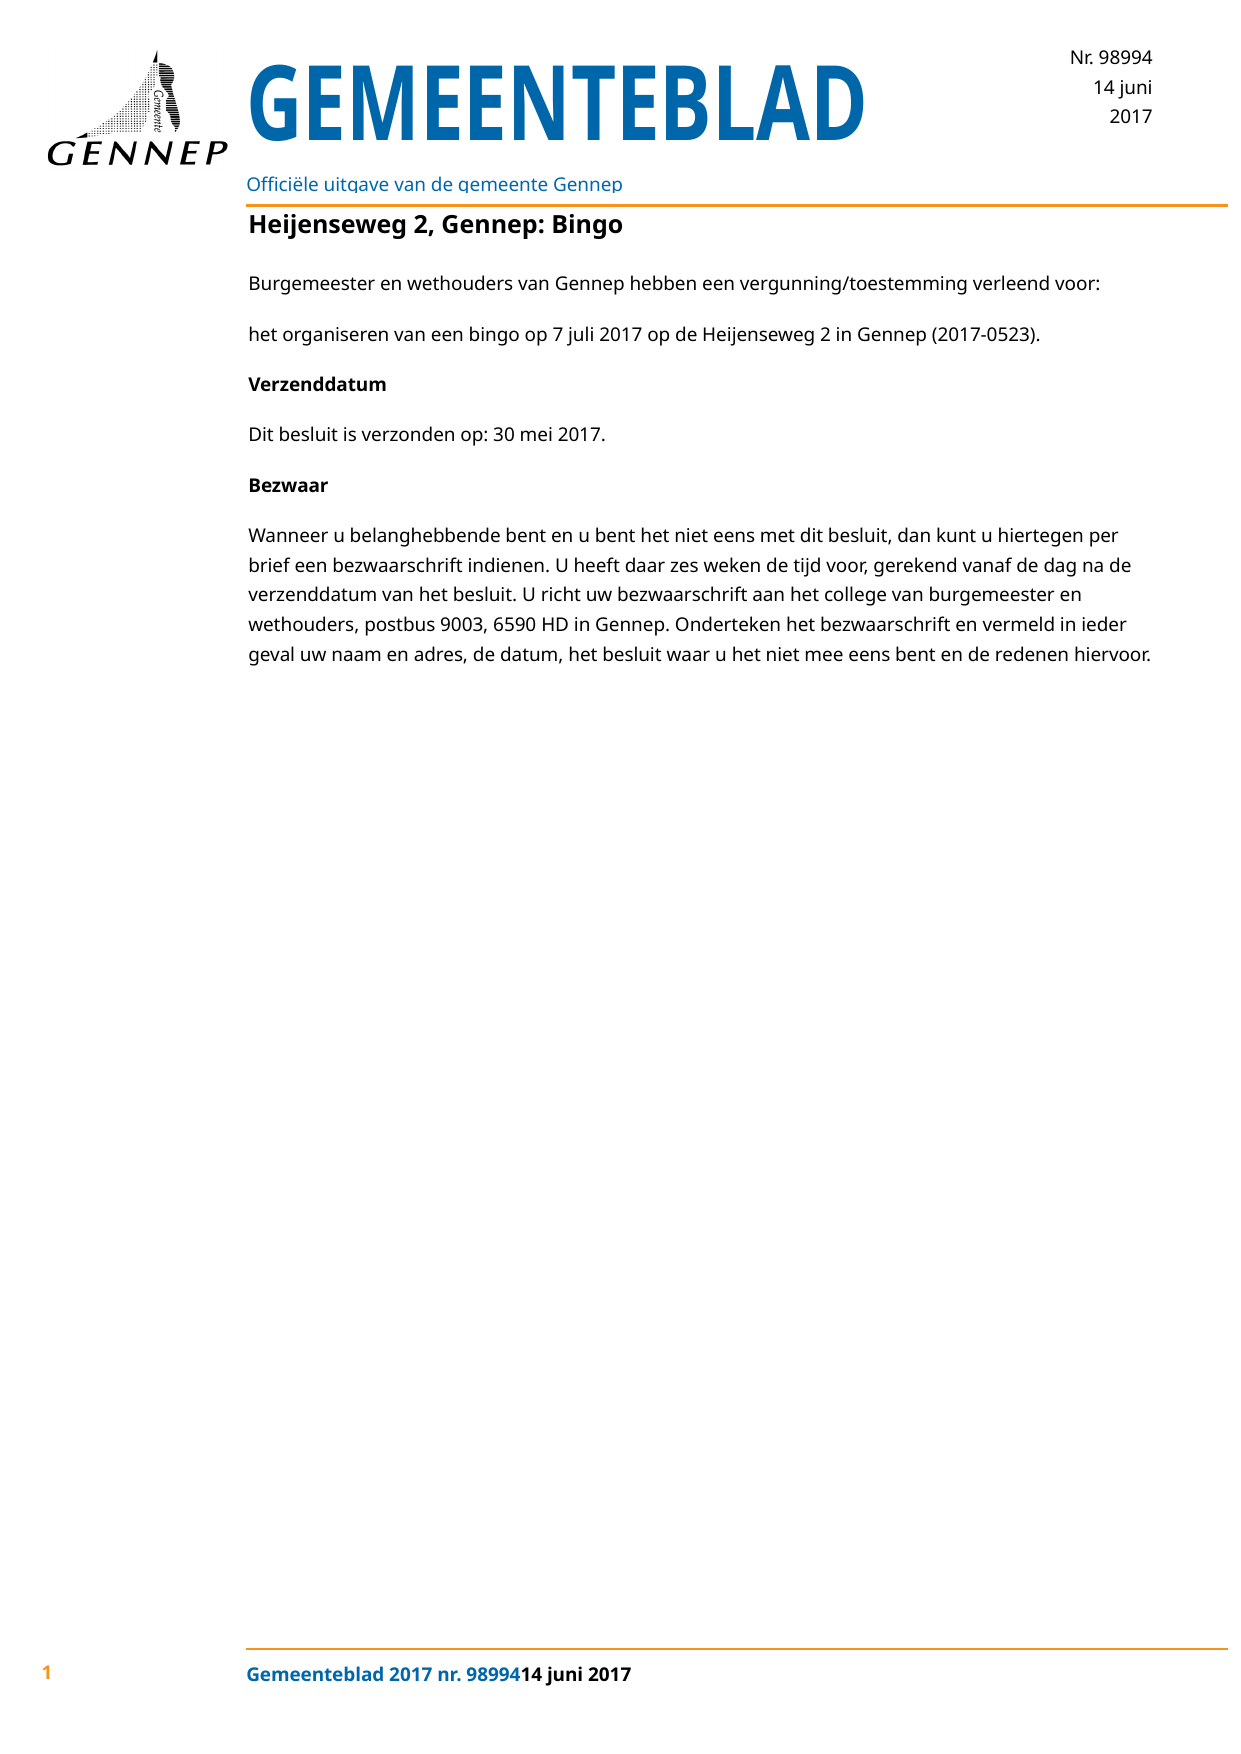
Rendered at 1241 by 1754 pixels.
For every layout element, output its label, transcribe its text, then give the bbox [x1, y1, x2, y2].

text Burgemeester en wethouders van Gennep hebben een vergunning/toestemming verleend voor: [248, 270, 1152, 296]
picture [41, 47, 231, 172]
text Heijenseweg 2, Gennep: Bingo [248, 207, 1152, 241]
text Wanneer u belanghebbende bent en u bent het niet eens met dit besluit, dan kunt u hiertegen per brief een bezwaarschrift indienen. U heeft daar zes weken de tijd voor, gerekend vanaf de dag na de verzenddatum van het besluit. U richt uw bezwaarschrift aan het college van burgemeester en wethouders, postbus 9003, 6590 HD in Gennep. Onderteken het bezwaarschrift en vermeld in ieder geval uw naam en adres, de datum, het besluit waar u het niet mee eens bent en de redenen hiervoor. [248, 522, 1152, 666]
text Verzenddatum [248, 371, 1152, 397]
text Dit besluit is verzonden op: 30 mei 2017. [248, 422, 1152, 447]
text Bezwaar [248, 472, 1152, 498]
text het organiseren van een bingo op 7 juli 2017 op de Heijenseweg 2 in Gennep (2017-0523). [248, 321, 1152, 346]
